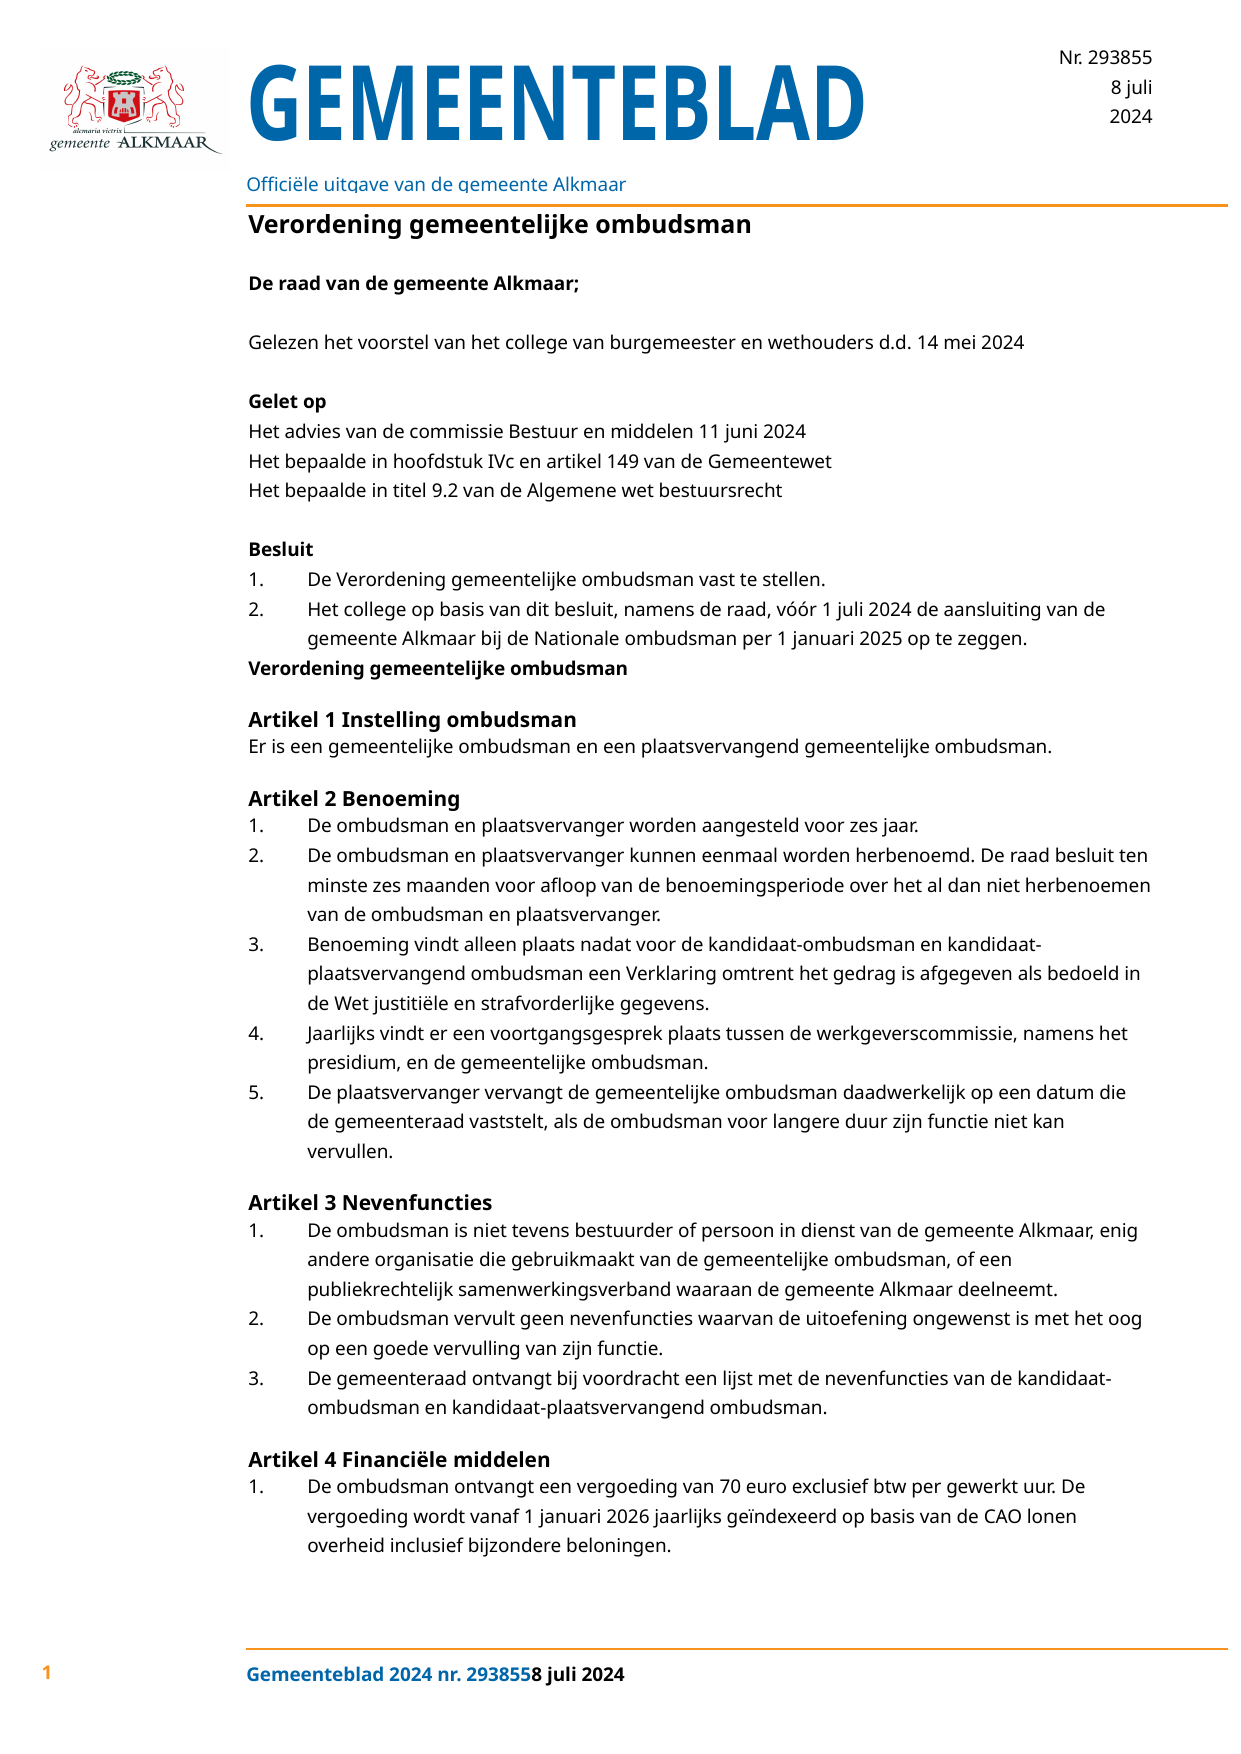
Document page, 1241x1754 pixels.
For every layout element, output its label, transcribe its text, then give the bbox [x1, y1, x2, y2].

picture [41, 47, 231, 172]
list Het college op basis van dit besluit, namens de raad, vóór 1 juli 2024 de aansluiting van de gemeente Alkmaar bij de Nationale ombudsman per 1 januari 2025 op te zeggen. [248, 596, 1152, 651]
list De ombudsman en plaatsvervanger worden aangesteld voor zes jaar. [248, 813, 1152, 838]
text Het bepaalde in hoofdstuk IVc en artikel 149 van de Gemeentewet [248, 448, 1152, 473]
text Het bepaalde in titel 9.2 van de Algemene wet bestuursrecht [248, 477, 1152, 503]
text Artikel 1 Instelling ombudsman [248, 705, 1152, 734]
list Benoeming vindt alleen plaats nadat voor de kandidaat-ombudsman en kandidaat-plaatsvervangend ombudsman een Verklaring omtrent het gedrag is afgegeven als bedoeld in de Wet justitiële en strafvorderlijke gegevens. [248, 931, 1152, 1016]
text Gelet op [248, 389, 1152, 414]
list De plaatsvervanger vervangt de gemeentelijke ombudsman daadwerkelijk op een datum die de gemeenteraad vaststelt, als de ombudsman voor langere duur zijn functie niet kan vervullen. [248, 1079, 1152, 1164]
text Verordening gemeentelijke ombudsman [248, 207, 1152, 241]
text Verordening gemeentelijke ombudsman [248, 655, 1152, 681]
list De gemeenteraad ontvangt bij voordracht een lijst met de nevenfuncties van de kandidaat-ombudsman en kandidaat-plaatsvervangend ombudsman. [248, 1365, 1152, 1420]
list De Verordening gemeentelijke ombudsman vast te stellen. [248, 566, 1152, 592]
list De ombudsman vervult geen nevenfuncties waarvan de uitoefening ongewenst is met het oog op een goede vervulling van zijn functie. [248, 1306, 1152, 1361]
text Er is een gemeentelijke ombudsman en een plaatsvervangend gemeentelijke ombudsman. [248, 734, 1152, 759]
list De ombudsman is niet tevens bestuurder of persoon in dienst van de gemeente Alkmaar, enig andere organisatie die gebruikmaakt van de gemeentelijke ombudsman, of een publiekrechtelijk samenwerkingsverband waaraan de gemeente Alkmaar deelneemt. [248, 1217, 1152, 1302]
text De raad van de gemeente Alkmaar; [248, 270, 1152, 296]
list De ombudsman en plaatsvervanger kunnen eenmaal worden herbenoemd. De raad besluit ten minste zes maanden voor afloop van de benoemingsperiode over het al dan niet herbenoemen van de ombudsman en plaatsvervanger. [248, 842, 1152, 927]
list De ombudsman ontvangt een vergoeding van 70 euro exclusief btw per gewerkt uur. De vergoeding wordt vanaf 1 januari 2026 jaarlijks geïndexeerd op basis van de CAO lonen overheid inclusief bijzondere beloningen. [248, 1473, 1152, 1558]
text Het advies van de commissie Bestuur en middelen 11 juni 2024 [248, 418, 1152, 444]
text Artikel 3 Nevenfuncties [248, 1188, 1152, 1217]
list Jaarlijks vindt er een voortgangsgesprek plaats tussen de werkgeverscommissie, namens het presidium, en de gemeentelijke ombudsman. [248, 1020, 1152, 1075]
text Artikel 2 Benoeming [248, 784, 1152, 813]
text Besluit [248, 537, 1152, 562]
text Gelezen het voorstel van het college van burgemeester en wethouders d.d. 14 mei 2024 [248, 329, 1152, 355]
text Artikel 4 Financiële middelen [248, 1445, 1152, 1473]
